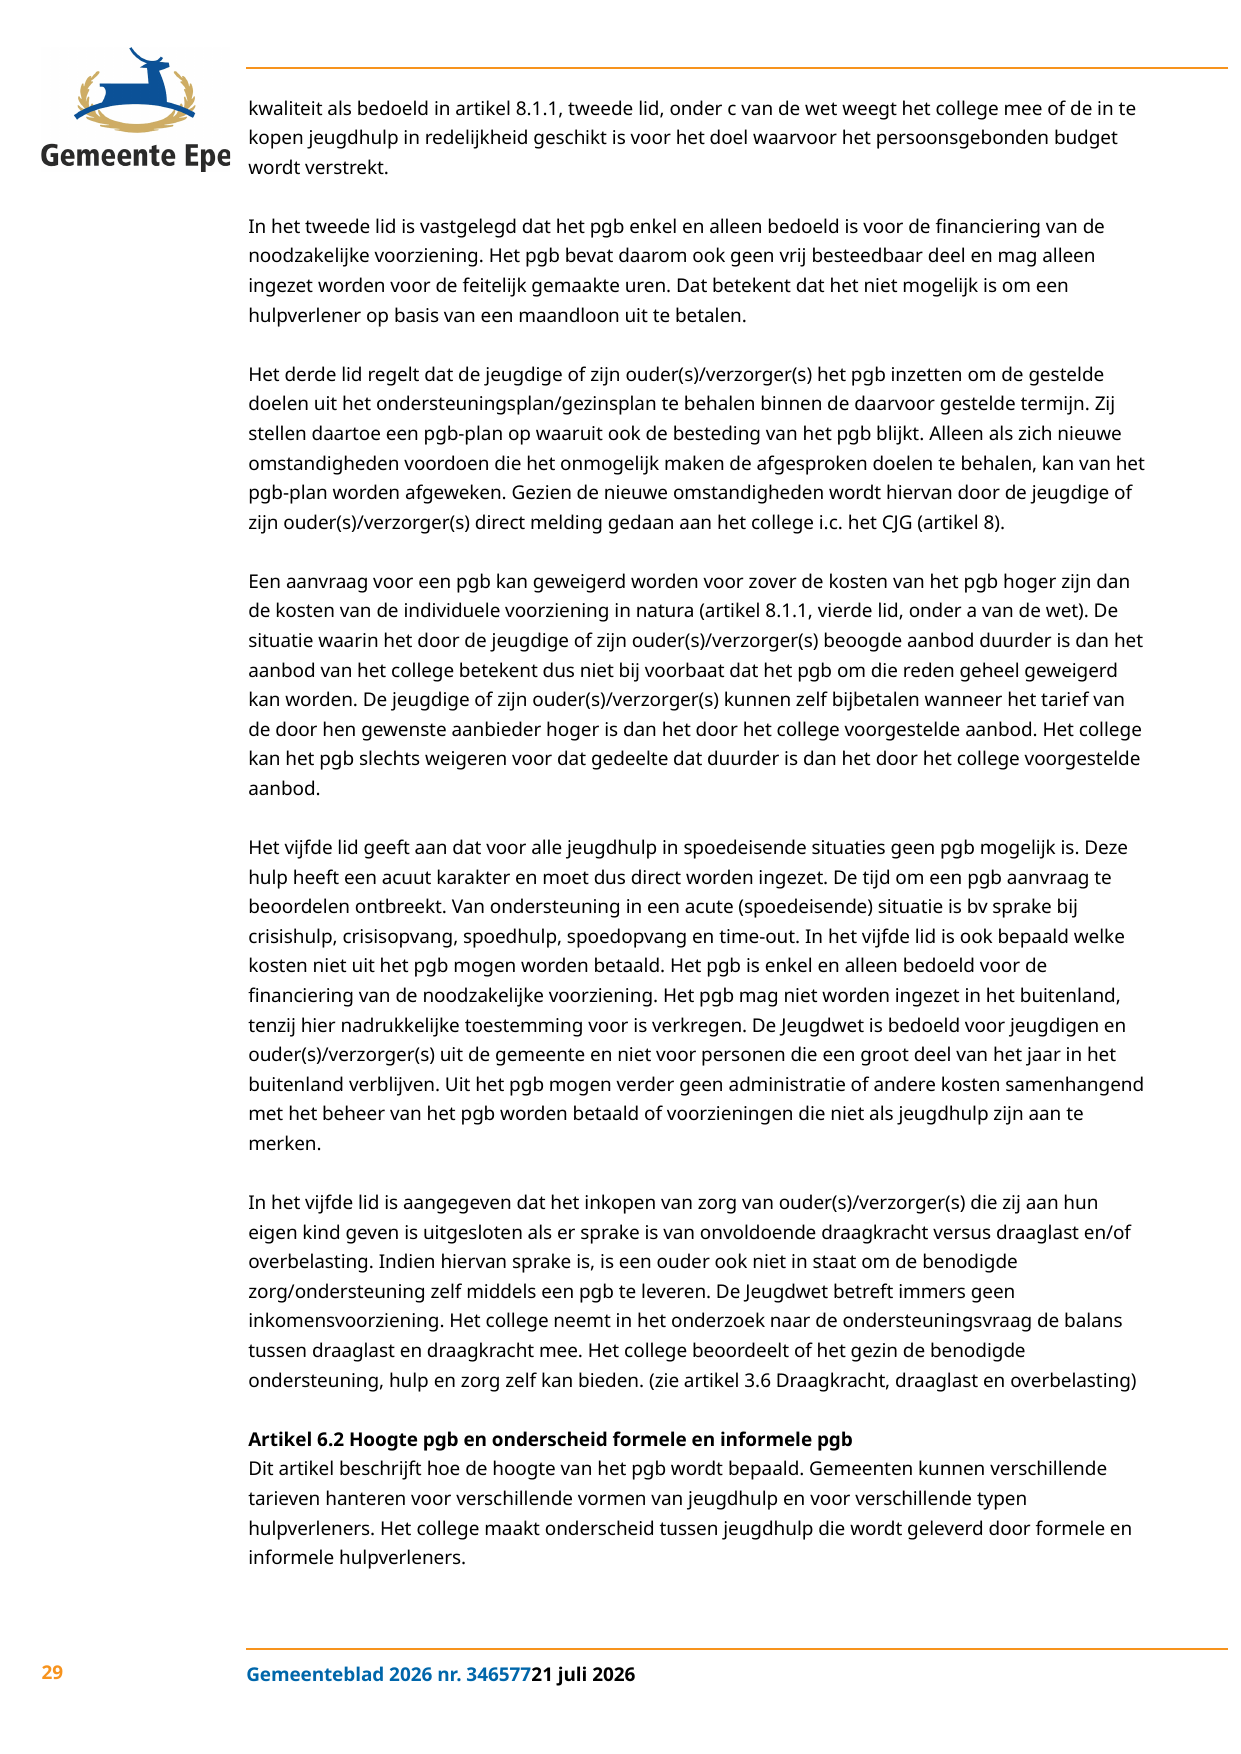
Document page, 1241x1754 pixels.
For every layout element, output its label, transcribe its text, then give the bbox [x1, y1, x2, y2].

text Dit artikel beschrijft hoe de hoogte van het pgb wordt bepaald. Gemeenten kunnen verschillende tarieven hanteren voor verschillende vormen van jeugdhulp en voor verschillende typen hulpverleners. Het college maakt onderscheid tussen jeugdhulp die wordt geleverd door formele en informele hulpverleners. [248, 1456, 1152, 1570]
text Het derde lid regelt dat de jeugdige of zijn ouder(s)/verzorger(s) het pgb inzetten om de gestelde doelen uit het ondersteuningsplan/gezinsplan te behalen binnen de daarvoor gestelde termijn. Zij stellen daartoe een pgb-plan op waaruit ook de besteding van het pgb blijkt. Alleen als zich nieuwe omstandigheden voordoen die het onmogelijk maken de afgesproken doelen te behalen, kan van het pgb-plan worden afgeweken. Gezien de nieuwe omstandigheden wordt hiervan door de jeugdige of zijn ouder(s)/verzorger(s) direct melding gedaan aan het college i.c. het CJG (artikel 8). [248, 361, 1152, 535]
text Het vijfde lid geeft aan dat voor alle jeugdhulp in spoedeisende situaties geen pgb mogelijk is. Deze hulp heeft een acuut karakter en moet dus direct worden ingezet. De tijd om een pgb aanvraag te beoordelen ontbreekt. Van ondersteuning in een acute (spoedeisende) situatie is bv sprake bij crisishulp, crisisopvang, spoedhulp, spoedopvang en time-out. In het vijfde lid is ook bepaald welke kosten niet uit het pgb mogen worden betaald. Het pgb is enkel en alleen bedoeld voor de financiering van de noodzakelijke voorziening. Het pgb mag niet worden ingezet in het buitenland, tenzij hier nadrukkelijke toestemming voor is verkregen. De Jeugdwet is bedoeld voor jeugdigen en ouder(s)/verzorger(s) uit de gemeente en niet voor personen die een groot deel van het jaar in het buitenland verblijven. Uit het pgb mogen verder geen administratie of andere kosten samenhangend met het beheer van het pgb worden betaald of voorzieningen die niet als jeugdhulp zijn aan te merken. [248, 834, 1152, 1156]
text Een aanvraag voor een pgb kan geweigerd worden voor zover de kosten van het pgb hoger zijn dan de kosten van de individuele voorziening in natura (artikel 8.1.1, vierde lid, onder a van de wet). De situatie waarin het door de jeugdige of zijn ouder(s)/verzorger(s) beoogde aanbod duurder is dan het aanbod van het college betekent dus niet bij voorbaat dat het pgb om die reden geheel geweigerd kan worden. De jeugdige of zijn ouder(s)/verzorger(s) kunnen zelf bijbetalen wanneer het tarief van de door hen gewenste aanbieder hoger is dan het door het college voorgestelde aanbod. Het college kan het pgb slechts weigeren voor dat gedeelte dat duurder is dan het door het college voorgestelde aanbod. [248, 568, 1152, 801]
text kwaliteit als bedoeld in artikel 8.1.1, tweede lid, onder c van de wet weegt het college mee of de in te kopen jeugdhulp in redelijkheid geschikt is voor het doel waarvoor het persoonsgebonden budget wordt verstrekt. [248, 95, 1152, 180]
text In het vijfde lid is aangegeven dat het inkopen van zorg van ouder(s)/verzorger(s) die zij aan hun eigen kind geven is uitgesloten als er sprake is van onvoldoende draagkracht versus draaglast en/of overbelasting. Indien hiervan sprake is, is een ouder ook niet in staat om de benodigde zorg/ondersteuning zelf middels een pgb te leveren. De Jeugdwet betreft immers geen inkomensvoorziening. Het college neemt in het onderzoek naar de ondersteuningsvraag de balans tussen draaglast en draagkracht mee. Het college beoordeelt of het gezin de benodigde ondersteuning, hulp en zorg zelf kan bieden. (zie artikel 3.6 Draagkracht, draaglast en overbelasting) [248, 1189, 1152, 1393]
text Artikel 6.2 Hoogte pgb en onderscheid formele en informele pgb [248, 1426, 1152, 1452]
picture [41, 47, 231, 172]
text In het tweede lid is vastgelegd dat het pgb enkel en alleen bedoeld is voor de financiering van de noodzakelijke voorziening. Het pgb bevat daarom ook geen vrij besteedbaar deel en mag alleen ingezet worden voor de feitelijk gemaakte uren. Dat betekent dat het niet mogelijk is om een hulpverlener op basis van een maandloon uit te betalen. [248, 213, 1152, 328]
